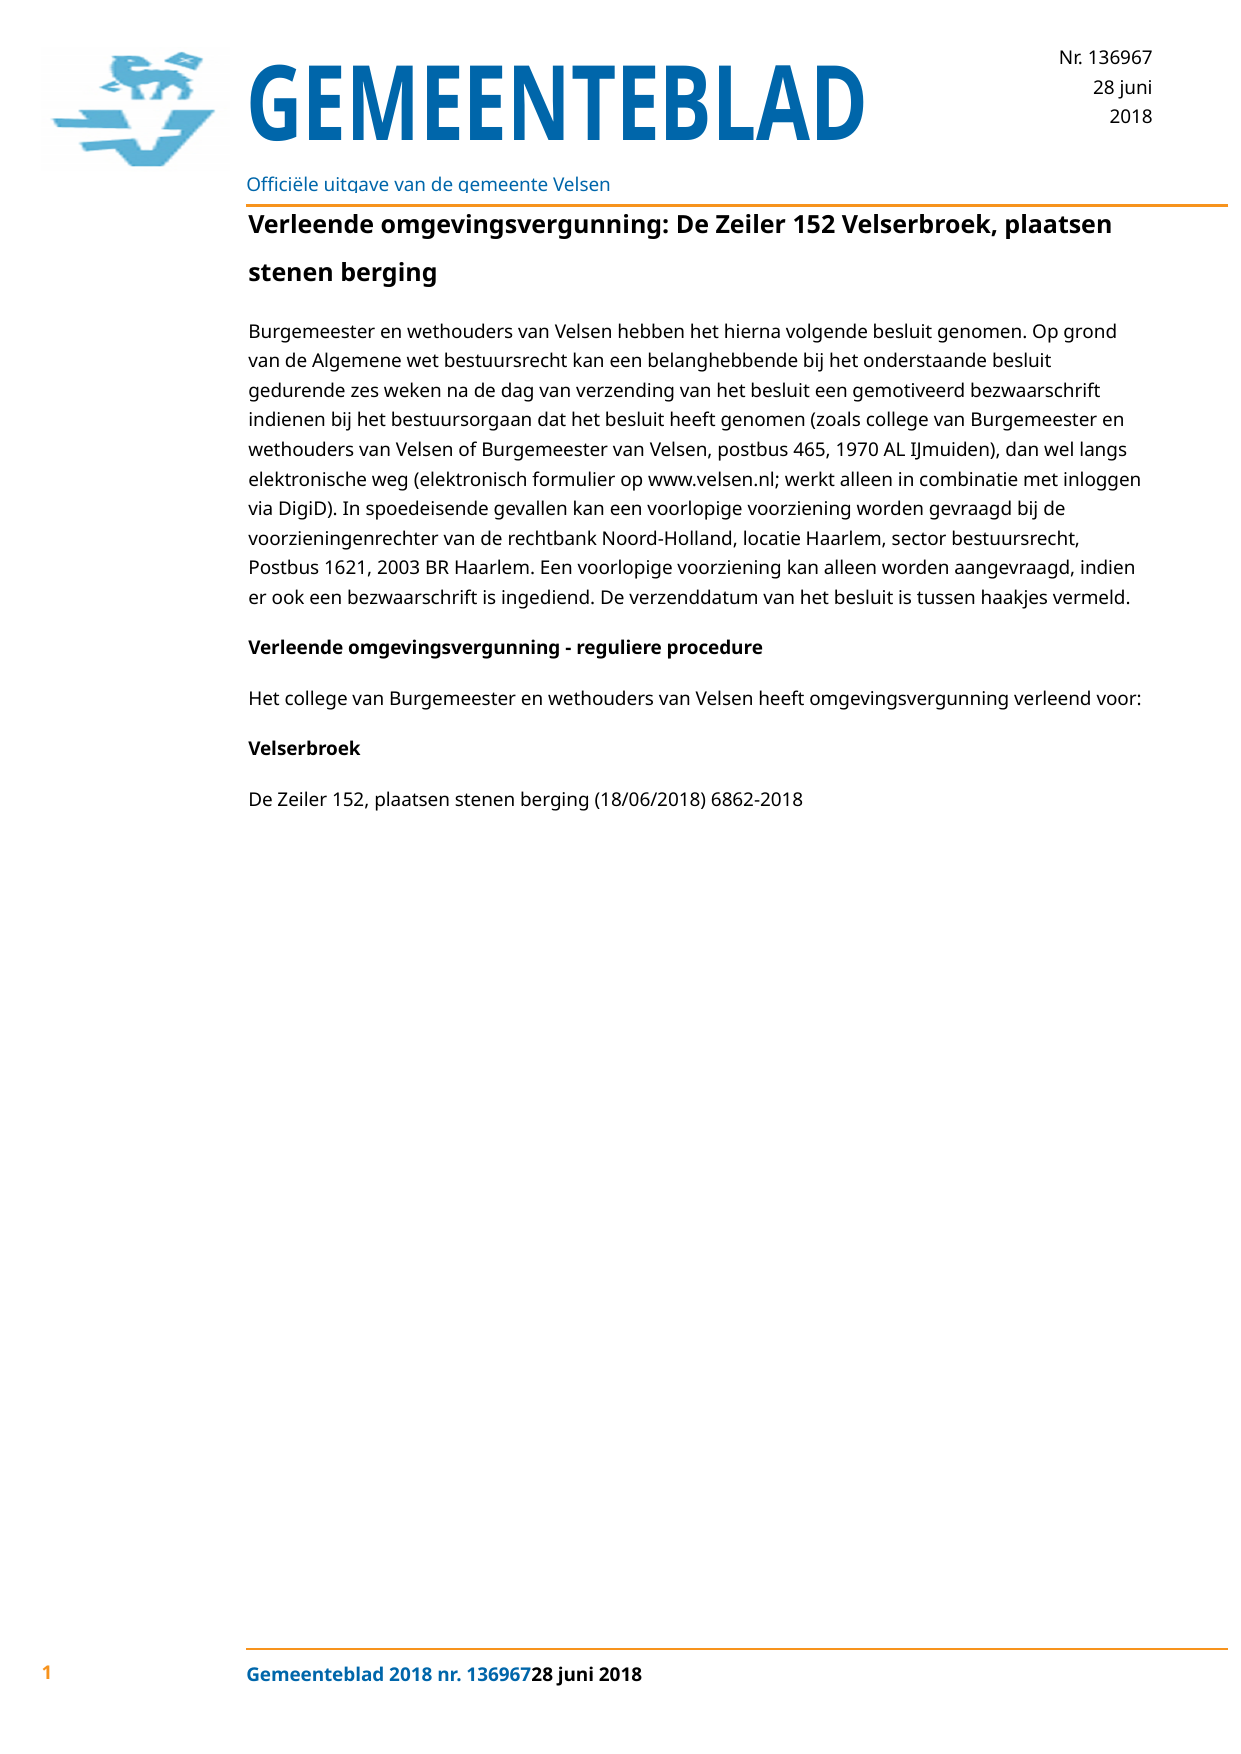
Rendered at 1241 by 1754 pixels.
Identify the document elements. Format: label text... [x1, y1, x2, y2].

text Verleende omgevingsvergunning: De Zeiler 152 Velserbroek, plaatsen stenen berging [248, 207, 1152, 288]
text Velserbroek [248, 735, 1152, 761]
text Burgemeester en wethouders van Velsen hebben het hierna volgende besluit genomen. Op grond van de Algemene wet bestuursrecht kan een belanghebbende bij het onderstaande besluit gedurende zes weken na de dag van verzending van het besluit een gemotiveerd bezwaarschrift indienen bij het bestuursorgaan dat het besluit heeft genomen (zoals college van Burgemeester en wethouders van Velsen of Burgemeester van Velsen, postbus 465, 1970 AL IJmuiden), dan wel langs elektronische weg (elektronisch formulier op www.velsen.nl; werkt alleen in combinatie met inloggen via DigiD). In spoedeisende gevallen kan een voorlopige voorziening worden gevraagd bij de voorzieningenrechter van de rechtbank Noord-Holland, locatie Haarlem, sector bestuursrecht, Postbus 1621, 2003 BR Haarlem. Een voorlopige voorziening kan alleen worden aangevraagd, indien er ook een bezwaarschrift is ingediend. De verzenddatum van het besluit is tussen haakjes vermeld. [248, 318, 1152, 610]
text Het college van Burgemeester en wethouders van Velsen heeft omgevingsvergunning verleend voor: [248, 685, 1152, 711]
text De Zeiler 152, plaatsen stenen berging (18/06/2018) 6862-2018 [248, 786, 1152, 812]
picture [41, 47, 231, 172]
text Verleende omgevingsvergunning - reguliere procedure [248, 634, 1152, 660]
